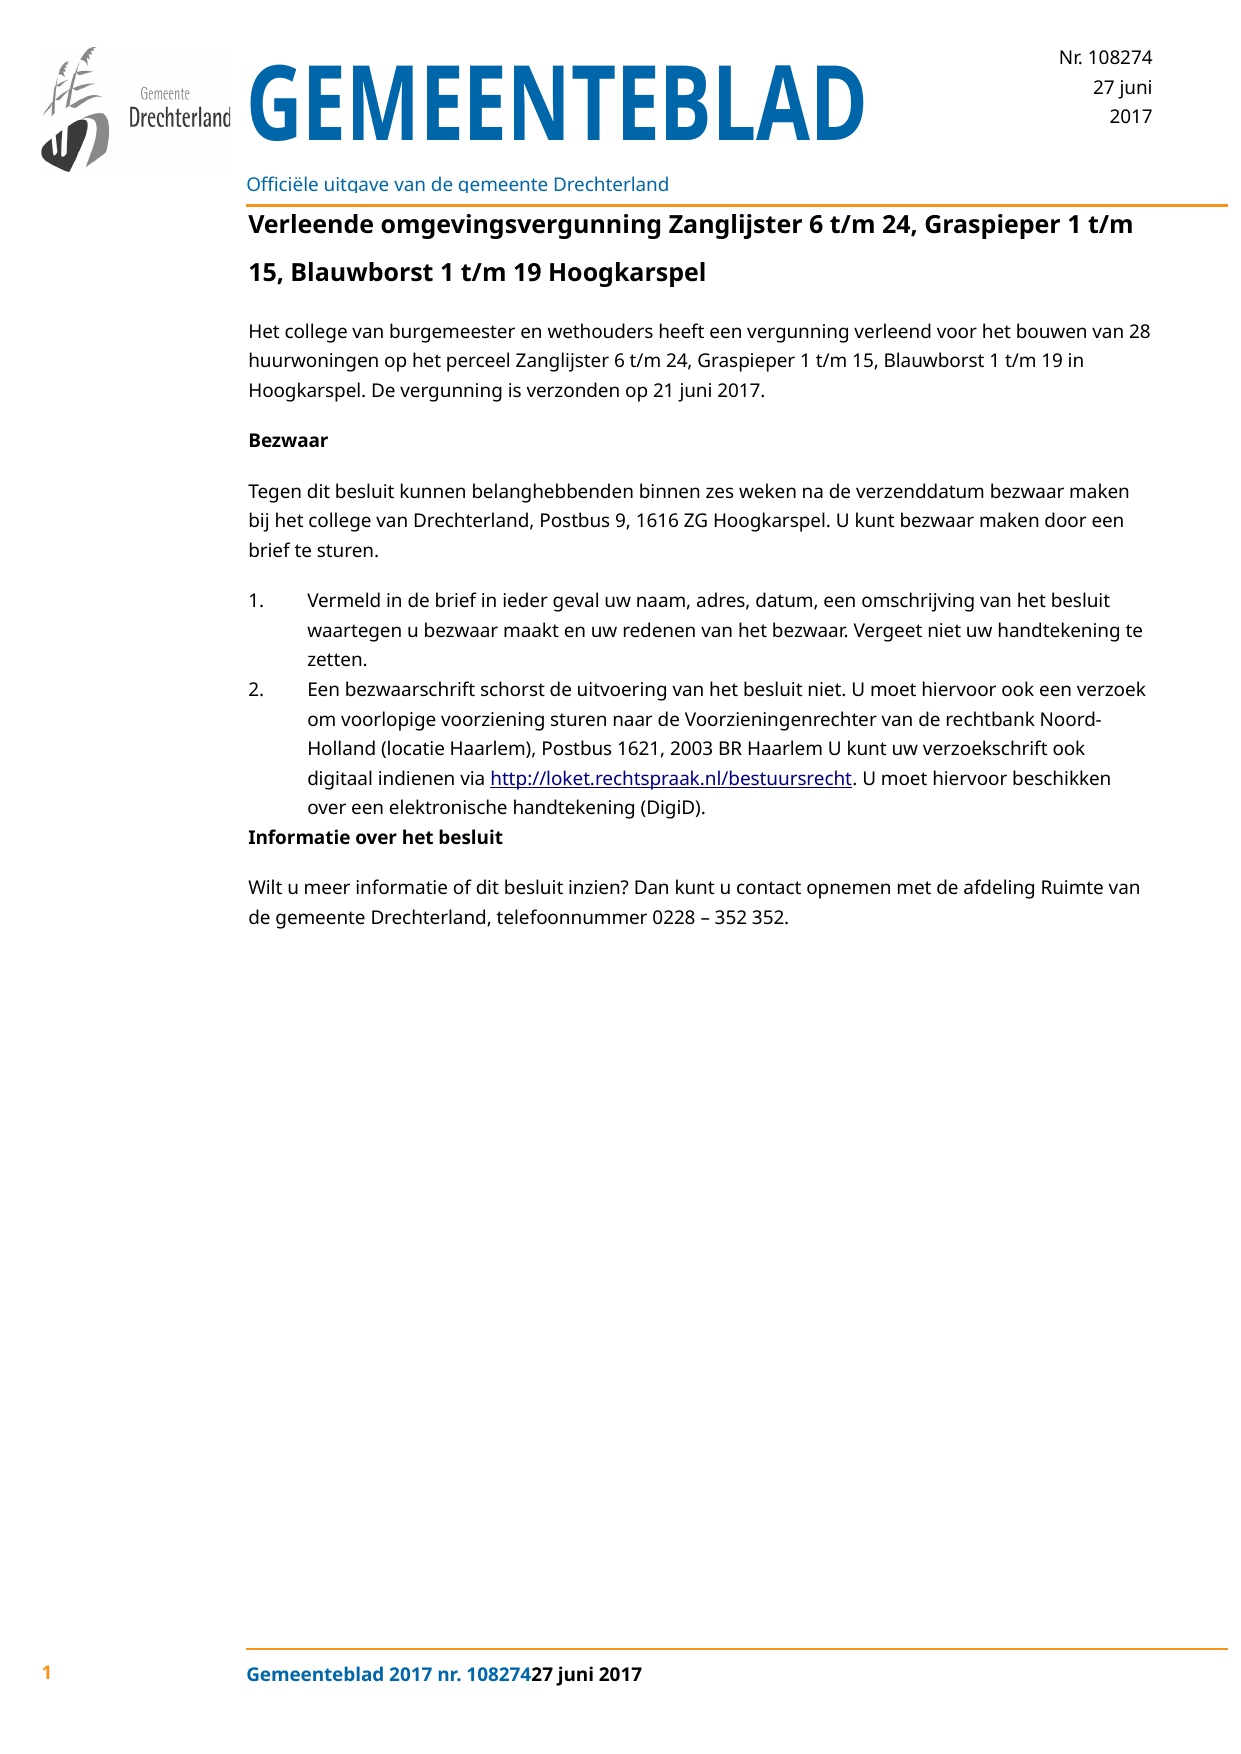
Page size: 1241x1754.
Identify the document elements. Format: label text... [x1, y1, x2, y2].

text Tegen dit besluit kunnen belanghebbenden binnen zes weken na de verzenddatum bezwaar maken bij het college van Drechterland, Postbus 9, 1616 ZG Hoogkarspel. U kunt bezwaar maken door een brief te sturen. [248, 478, 1152, 563]
picture [41, 47, 231, 172]
text Verleende omgevingsvergunning Zanglijster 6 t/m 24, Graspieper 1 t/m 15, Blauwborst 1 t/m 19 Hoogkarspel [248, 207, 1152, 288]
text Wilt u meer informatie of dit besluit inzien? Dan kunt u contact opnemen met de afdeling Ruimte van de gemeente Drechterland, telefoonnummer 0228 – 352 352. [248, 874, 1152, 930]
list Vermeld in de brief in ieder geval uw naam, adres, datum, een omschrijving van het besluit waartegen u bezwaar maakt en uw redenen van het bezwaar. Vergeet niet uw handtekening te zetten. [248, 587, 1152, 672]
text Informatie over het besluit [248, 824, 1152, 850]
text Bezwaar [248, 427, 1152, 453]
text Het college van burgemeester en wethouders heeft een vergunning verleend voor het bouwen van 28 huurwoningen op het perceel Zanglijster 6 t/m 24, Graspieper 1 t/m 15, Blauwborst 1 t/m 19 in Hoogkarspel. De vergunning is verzonden op 21 juni 2017. [248, 318, 1152, 403]
list Een bezwaarschrift schorst de uitvoering van het besluit niet. U moet hiervoor ook een verzoek om voorlopige voorziening sturen naar de Voorzieningenrechter van de rechtbank Noord-Holland (locatie Haarlem), Postbus 1621, 2003 BR Haarlem U kunt uw verzoekschrift ook digitaal indienen via http://loket.rechtspraak.nl/bestuursrecht. U moet hiervoor beschikken over een elektronische handtekening (DigiD). [248, 676, 1152, 820]
